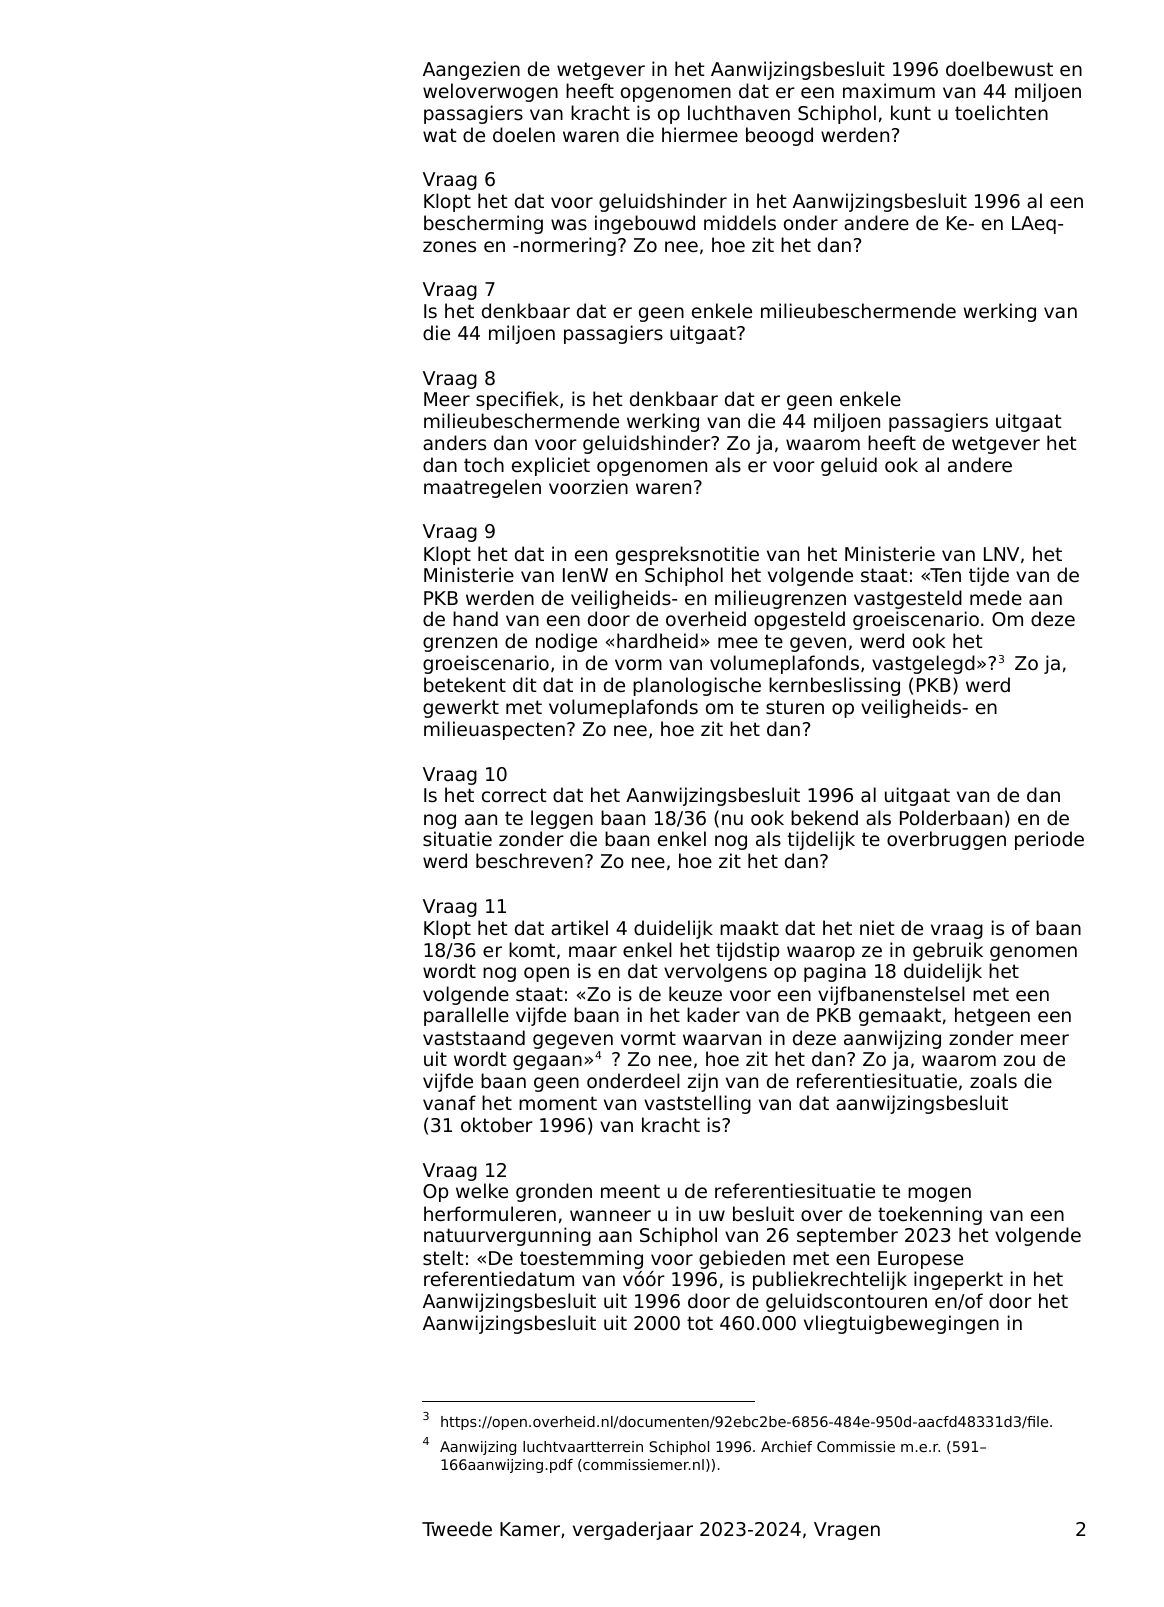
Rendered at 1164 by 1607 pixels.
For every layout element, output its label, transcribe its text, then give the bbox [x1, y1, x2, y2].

text Is het correct dat het Aanwijzingsbesluit 1996 al uitgaat van de dan nog aan te leggen baan 18/36 (nu ook bekend als Polderbaan) en de situatie zonder die baan enkel nog als tijdelijk te overbruggen periode werd beschreven? Zo nee, hoe zit het dan? [422, 785, 1087, 873]
text Klopt het dat in een gespreksnotitie van het Ministerie van LNV, het Ministerie van IenW en Schiphol het volgende staat: «Ten tijde van de PKB werden de veiligheids- en milieugrenzen vastgesteld mede aan de hand van een door de overheid opgesteld groeiscenario. Om deze grenzen de nodige «hardheid» mee te geven, werd ook het groeiscenario, in de vorm van volumeplafonds, vastgelegd»? Zo ja, betekent dit dat in de planologische kernbeslissing (PKB) werd gewerkt met volumeplafonds om te sturen op veiligheids- en milieuaspecten? Zo nee, hoe zit het dan? [422, 543, 1087, 741]
text https://open.overheid.nl/documenten/92ebc2be-6856-484e-950d-aacfd48331d3/file. [422, 1410, 1087, 1432]
text Meer specifiek, is het denkbaar dat er geen enkele milieubeschermende werking van die 44 miljoen passagiers uitgaat anders dan voor geluidshinder? Zo ja, waarom heeft de wetgever het dan toch expliciet opgenomen als er voor geluid ook al andere maatregelen voorzien waren? [422, 389, 1087, 499]
text Op welke gronden meent u de referentiesituatie te mogen herformuleren, wanneer u in uw besluit over de toekenning van een natuurvergunning aan Schiphol van 26 september 2023 het volgende stelt: «De toestemming voor gebieden met een Europese referentiedatum van vóór 1996, is publiekrechtelijk ingeperkt in het Aanwijzingsbesluit uit 1996 door de geluidscontouren en/of door het Aanwijzingsbesluit uit 2000 tot 460.000 vliegtuigbewegingen in [422, 1181, 1087, 1335]
text Klopt het dat voor geluidshinder in het Aanwijzingsbesluit 1996 al een bescherming was ingebouwd middels onder andere de Ke- en LAeq-zones en -normering? Zo nee, hoe zit het dan? [422, 191, 1087, 257]
text Vraag 7 [422, 279, 1087, 301]
text Klopt het dat artikel 4 duidelijk maakt dat het niet de vraag is of baan 18/36 er komt, maar enkel het tijdstip waarop ze in gebruik genomen wordt nog open is en dat vervolgens op pagina 18 duidelijk het volgende staat: «Zo is de keuze voor een vijfbanenstelsel met een parallelle vijfde baan in het kader van de PKB gemaakt, hetgeen een vaststaand gegeven vormt waarvan in deze aanwijzing zonder meer uit wordt gegaan» ? Zo nee, hoe zit het dan? Zo ja, waarom zou de vijfde baan geen onderdeel zijn van de referentiesituatie, zoals die vanaf het moment van vaststelling van dat aanwijzingsbesluit (31 oktober 1996) van kracht is? [422, 917, 1087, 1137]
text Aanwijzing luchtvaartterrein Schiphol 1996. Archief Commissie m.e.r. (591–166aanwijzing.pdf (commissiemer.nl)). [422, 1435, 1087, 1474]
text Vraag 11 [422, 896, 1087, 917]
text Vraag 12 [422, 1159, 1087, 1181]
text Vraag 10 [422, 763, 1087, 785]
text Is het denkbaar dat er geen enkele milieubeschermende werking van die 44 miljoen passagiers uitgaat? [422, 301, 1087, 345]
text Aangezien de wetgever in het Aanwijzingsbesluit 1996 doelbewust en weloverwogen heeft opgenomen dat er een maximum van 44 miljoen passagiers van kracht is op luchthaven Schiphol, kunt u toelichten wat de doelen waren die hiermee beoogd werden? [422, 59, 1087, 147]
text Vraag 9 [422, 521, 1087, 543]
text Vraag 6 [422, 169, 1087, 191]
text Vraag 8 [422, 367, 1087, 389]
